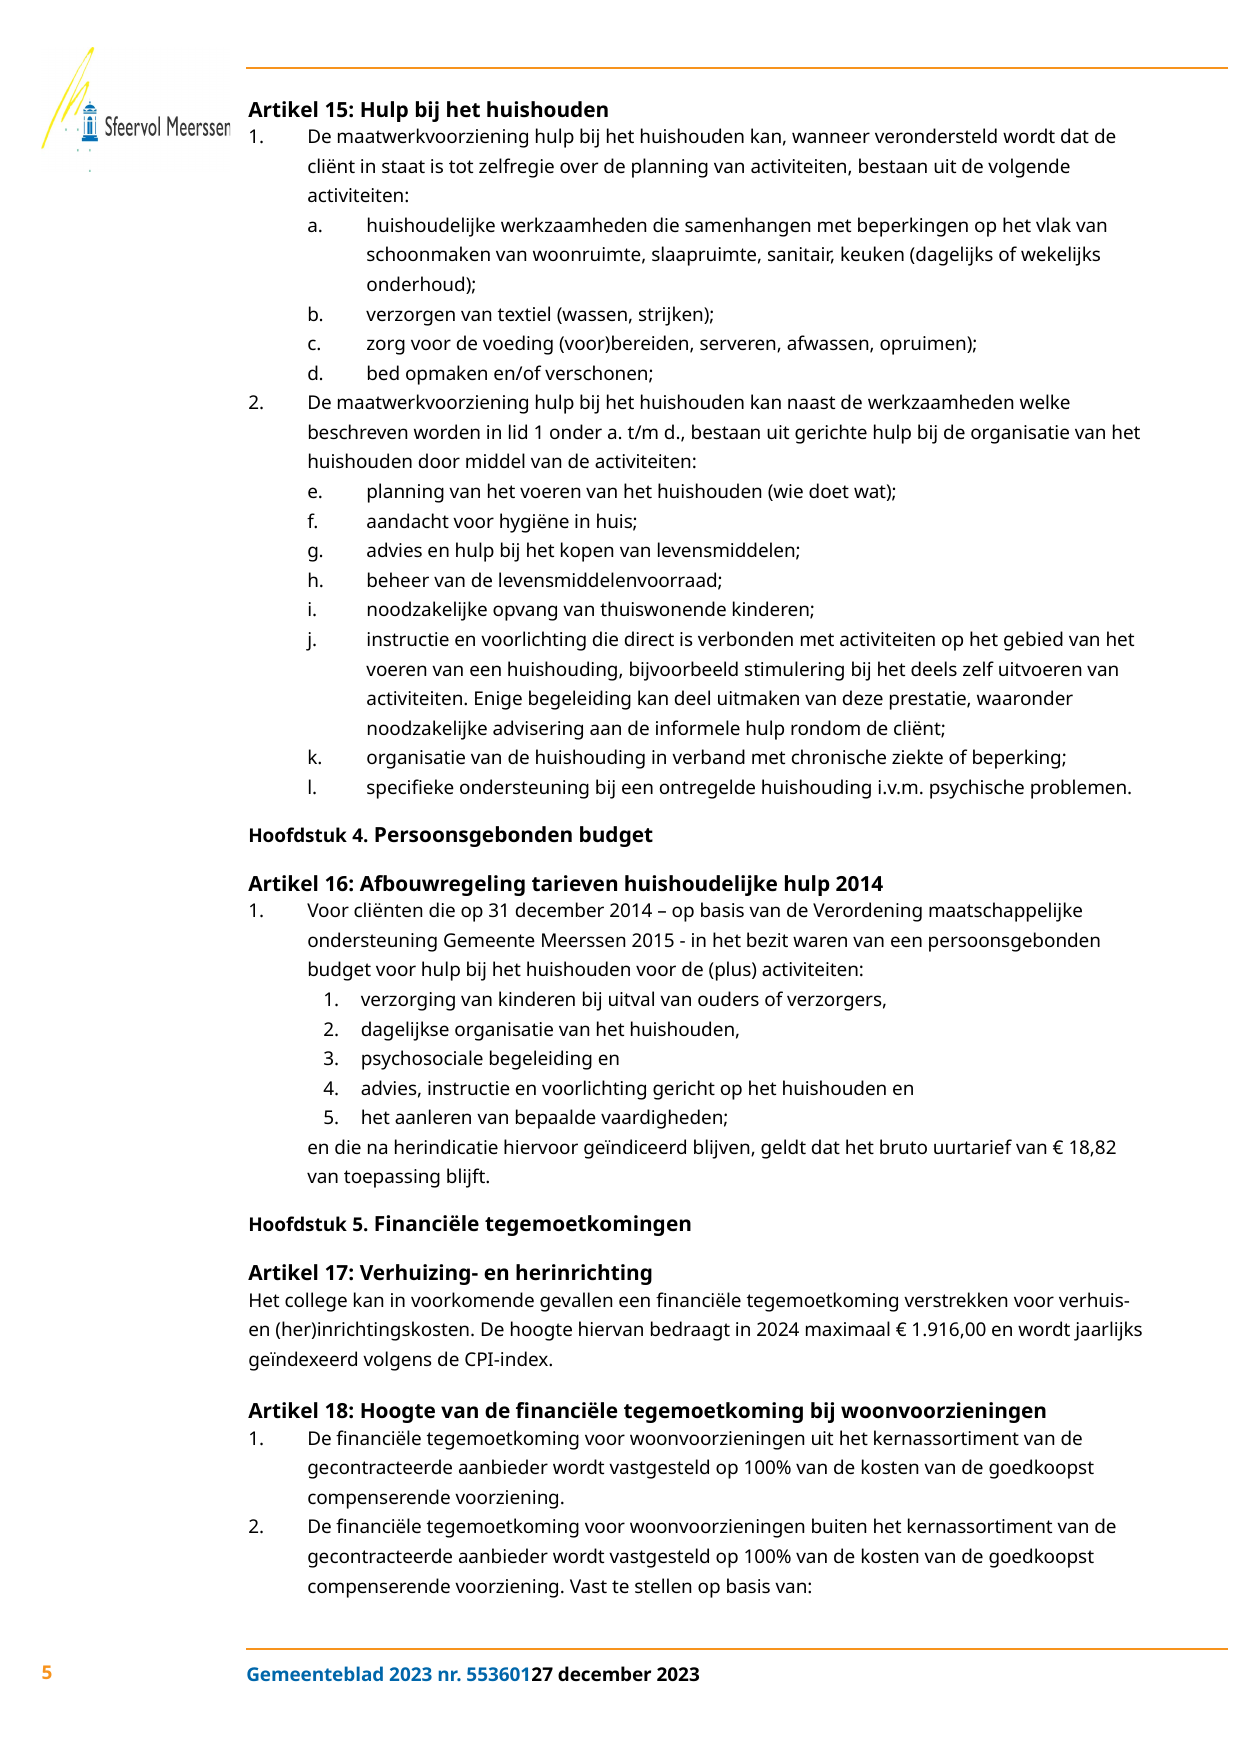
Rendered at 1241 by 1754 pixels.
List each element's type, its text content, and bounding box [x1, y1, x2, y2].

list planning van het voeren van het huishouden (wie doet wat); [307, 478, 1152, 504]
list De maatwerkvoorziening hulp bij het huishouden kan, wanneer verondersteld wordt dat de cliënt in staat is tot zelfregie over de planning van activiteiten, bestaan uit de volgende activiteiten: [248, 123, 1152, 208]
list verzorging van kinderen bij uitval van ouders of verzorgers, [323, 986, 1152, 1012]
text Artikel 17: Verhuizing- en herinrichting [248, 1258, 1152, 1287]
list noodzakelijke opvang van thuiswonende kinderen; [307, 597, 1152, 622]
list bed opmaken en/of verschonen; [307, 360, 1152, 386]
text Artikel 15: Hulp bij het huishouden [248, 95, 1152, 123]
list Voor cliënten die op 31 december 2014 – op basis van de Verordening maatschappelijke ondersteuning Gemeente Meerssen 2015 - in het bezit waren van een persoonsgebonden budget voor hulp bij het huishouden voor de (plus) activiteiten: [248, 897, 1152, 982]
text Artikel 16: Afbouwregeling tarieven huishoudelijke hulp 2014 [248, 869, 1152, 897]
text Artikel 18: Hoogte van de financiële tegemoetkoming bij woonvoorzieningen [248, 1397, 1152, 1425]
text Hoofdstuk 5. Financiële tegemoetkomingen [248, 1209, 1152, 1238]
list aandacht voor hygiëne in huis; [307, 508, 1152, 533]
list beheer van de levensmiddelenvoorraad; [307, 567, 1152, 593]
list huishoudelijke werkzaamheden die samenhangen met beperkingen op het vlak van schoonmaken van woonruimte, slaapruimte, sanitair, keuken (dagelijks of wekelijks onderhoud); [307, 212, 1152, 297]
list De financiële tegemoetkoming voor woonvoorzieningen uit het kernassortiment van de gecontracteerde aanbieder wordt vastgesteld op 100% van de kosten van de goedkoopst compenserende voorziening. [248, 1425, 1152, 1510]
text Hoofdstuk 4. Persoonsgebonden budget [248, 820, 1152, 848]
list verzorgen van textiel (wassen, strijken); [307, 301, 1152, 326]
picture [41, 47, 231, 172]
list specifieke ondersteuning bij een ontregelde huishouding i.v.m. psychische problemen. [307, 774, 1152, 800]
text Het college kan in voorkomende gevallen een financiële tegemoetkoming verstrekken voor verhuis- en (her)inrichtingskosten. De hoogte hiervan bedraagt in 2024 maximaal € 1.916,00 en wordt jaarlijks geïndexeerd volgens de CPI-index. [248, 1287, 1152, 1372]
list zorg voor de voeding (voor)bereiden, serveren, afwassen, opruimen); [307, 330, 1152, 356]
list advies en hulp bij het kopen van levensmiddelen; [307, 537, 1152, 563]
list instructie en voorlichting die direct is verbonden met activiteiten op het gebied van het voeren van een huishouding, bijvoorbeeld stimulering bij het deels zelf uitvoeren van activiteiten. Enige begeleiding kan deel uitmaken van deze prestatie, waaronder noodzakelijke advisering aan de informele hulp rondom de cliënt; [307, 626, 1152, 741]
list dagelijkse organisatie van het huishouden, [323, 1016, 1152, 1041]
list en die na herindicatie hiervoor geïndiceerd blijven, geldt dat het bruto uurtarief van € 18,82 van toepassing blijft. [248, 1134, 1152, 1189]
list organisatie van de huishouding in verband met chronische ziekte of beperking; [307, 744, 1152, 770]
list psychosociale begeleiding en [323, 1045, 1152, 1071]
list advies, instructie en voorlichting gericht op het huishouden en [323, 1075, 1152, 1101]
list De financiële tegemoetkoming voor woonvoorzieningen buiten het kernassortiment van de gecontracteerde aanbieder wordt vastgesteld op 100% van de kosten van de goedkoopst compenserende voorziening. Vast te stellen op basis van: [248, 1514, 1152, 1599]
list De maatwerkvoorziening hulp bij het huishouden kan naast de werkzaamheden welke beschreven worden in lid 1 onder a. t/m d., bestaan uit gerichte hulp bij de organisatie van het huishouden door middel van de activiteiten: [248, 389, 1152, 474]
list het aanleren van bepaalde vaardigheden; [323, 1104, 1152, 1130]
